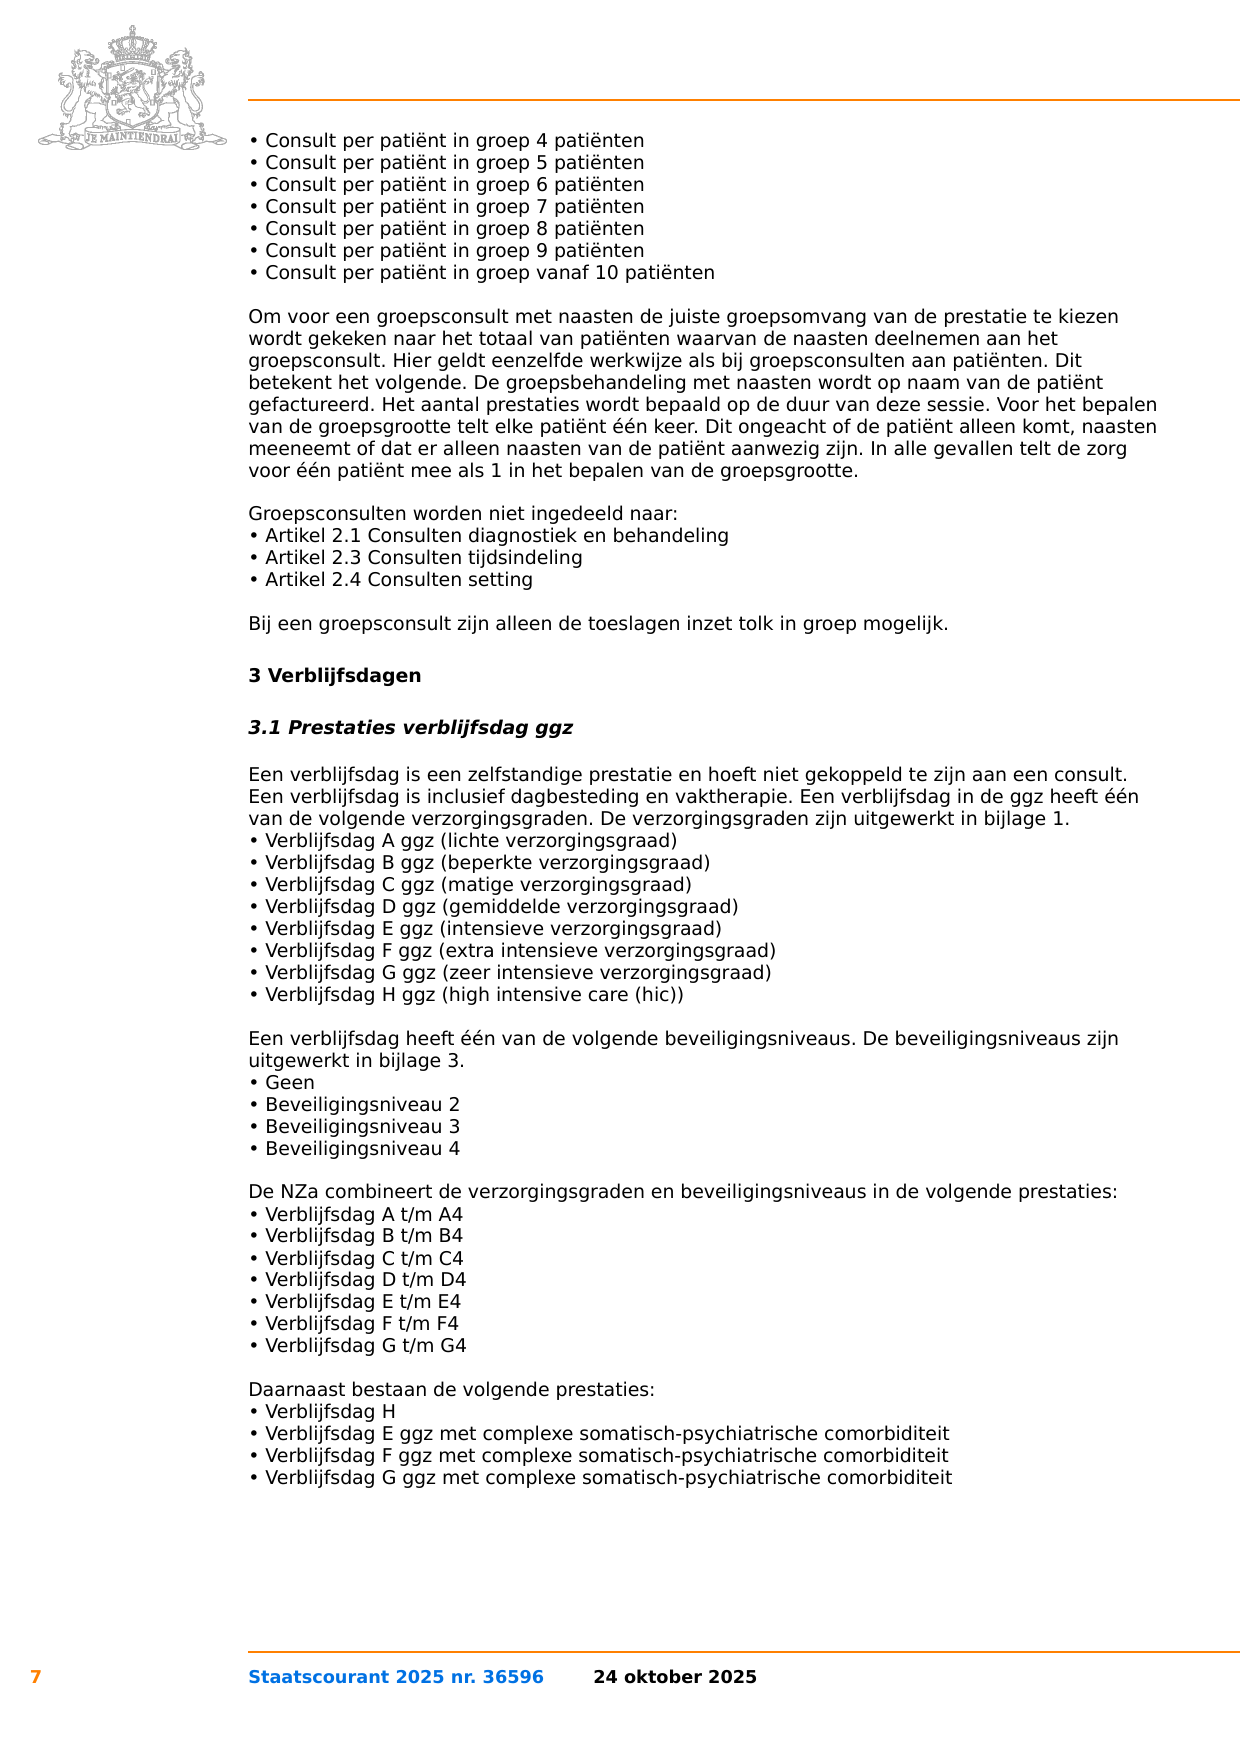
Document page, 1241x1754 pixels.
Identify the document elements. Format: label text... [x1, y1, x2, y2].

text • Consult per patiënt in groep 6 patiënten [248, 174, 1163, 196]
text • Verblijfsdag B t/m B4 [248, 1225, 1163, 1247]
text Bij een groepsconsult zijn alleen de toeslagen inzet tolk in groep mogelijk. [248, 613, 1163, 635]
text • Artikel 2.1 Consulten diagnostiek en behandeling [248, 525, 1163, 547]
text Daarnaast bestaan de volgende prestaties: [248, 1379, 1163, 1401]
text • Verblijfsdag A ggz (lichte verzorgingsgraad) [248, 830, 1163, 852]
text • Artikel 2.4 Consulten setting [248, 569, 1163, 591]
text • Verblijfsdag D ggz (gemiddelde verzorgingsgraad) [248, 896, 1163, 918]
text • Verblijfsdag G t/m G4 [248, 1335, 1163, 1357]
text • Verblijfsdag B ggz (beperkte verzorgingsgraad) [248, 852, 1163, 874]
text • Artikel 2.3 Consulten tijdsindeling [248, 547, 1163, 569]
text • Verblijfsdag H ggz (high intensive care (hic)) [248, 984, 1163, 1006]
text De NZa combineert de verzorgingsgraden en beveiligingsniveaus in de volgende prestaties: [248, 1181, 1163, 1203]
text • Verblijfsdag E t/m E4 [248, 1291, 1163, 1313]
text • Beveiligingsniveau 3 [248, 1116, 1163, 1138]
text • Verblijfsdag E ggz met complexe somatisch-psychiatrische comorbiditeit [248, 1423, 1163, 1445]
text • Beveiligingsniveau 2 [248, 1094, 1163, 1116]
text Een verblijfsdag heeft één van de volgende beveiligingsniveaus. De beveiligingsniveaus zijn uitgewerkt in bijlage 3. [248, 1028, 1163, 1072]
picture [38, 25, 227, 150]
text • Verblijfsdag F ggz met complexe somatisch-psychiatrische comorbiditeit [248, 1445, 1163, 1467]
text • Verblijfsdag E ggz (intensieve verzorgingsgraad) [248, 918, 1163, 940]
text • Geen [248, 1072, 1163, 1094]
text • Verblijfsdag C t/m C4 [248, 1247, 1163, 1269]
subtitle 3 Verblijfsdagen [248, 665, 1163, 687]
text • Verblijfsdag F ggz (extra intensieve verzorgingsgraad) [248, 940, 1163, 962]
text • Verblijfsdag D t/m D4 [248, 1269, 1163, 1291]
text Een verblijfsdag is een zelfstandige prestatie en hoeft niet gekoppeld te zijn aan een consult. Een verblijfsdag is inclusief dagbesteding en vaktherapie. Een verblijfsdag in de ggz heeft één van de volgende verzorgingsgraden. De verzorgingsgraden zijn uitgewerkt in bijlage 1. [248, 764, 1163, 830]
text • Consult per patiënt in groep 8 patiënten [248, 218, 1163, 240]
text • Consult per patiënt in groep 4 patiënten [248, 130, 1163, 152]
text • Verblijfsdag C ggz (matige verzorgingsgraad) [248, 874, 1163, 896]
text • Verblijfsdag H [248, 1401, 1163, 1423]
subtitle 3.1 Prestaties verblijfsdag ggz [248, 717, 1163, 739]
text • Consult per patiënt in groep vanaf 10 patiënten [248, 262, 1163, 284]
text Om voor een groepsconsult met naasten de juiste groepsomvang van de prestatie te kiezen wordt gekeken naar het totaal van patiënten waarvan de naasten deelnemen aan het groepsconsult. Hier geldt eenzelfde werkwijze als bij groepsconsulten aan patiënten. Dit betekent het volgende. De groepsbehandeling met naasten wordt op naam van de patiënt gefactureerd. Het aantal prestaties wordt bepaald op de duur van deze sessie. Voor het bepalen van de groepsgrootte telt elke patiënt één keer. Dit ongeacht of de patiënt alleen komt, naasten meeneemt of dat er alleen naasten van de patiënt aanwezig zijn. In alle gevallen telt de zorg voor één patiënt mee als 1 in het bepalen van de groepsgrootte. [248, 306, 1163, 481]
text • Verblijfsdag F t/m F4 [248, 1313, 1163, 1335]
text • Beveiligingsniveau 4 [248, 1138, 1163, 1159]
text • Consult per patiënt in groep 7 patiënten [248, 196, 1163, 218]
text • Consult per patiënt in groep 9 patiënten [248, 240, 1163, 262]
text • Verblijfsdag G ggz (zeer intensieve verzorgingsgraad) [248, 962, 1163, 984]
text • Verblijfsdag G ggz met complexe somatisch-psychiatrische comorbiditeit [248, 1467, 1163, 1489]
text • Consult per patiënt in groep 5 patiënten [248, 152, 1163, 174]
text • Verblijfsdag A t/m A4 [248, 1203, 1163, 1225]
text Groepsconsulten worden niet ingedeeld naar: [248, 503, 1163, 525]
